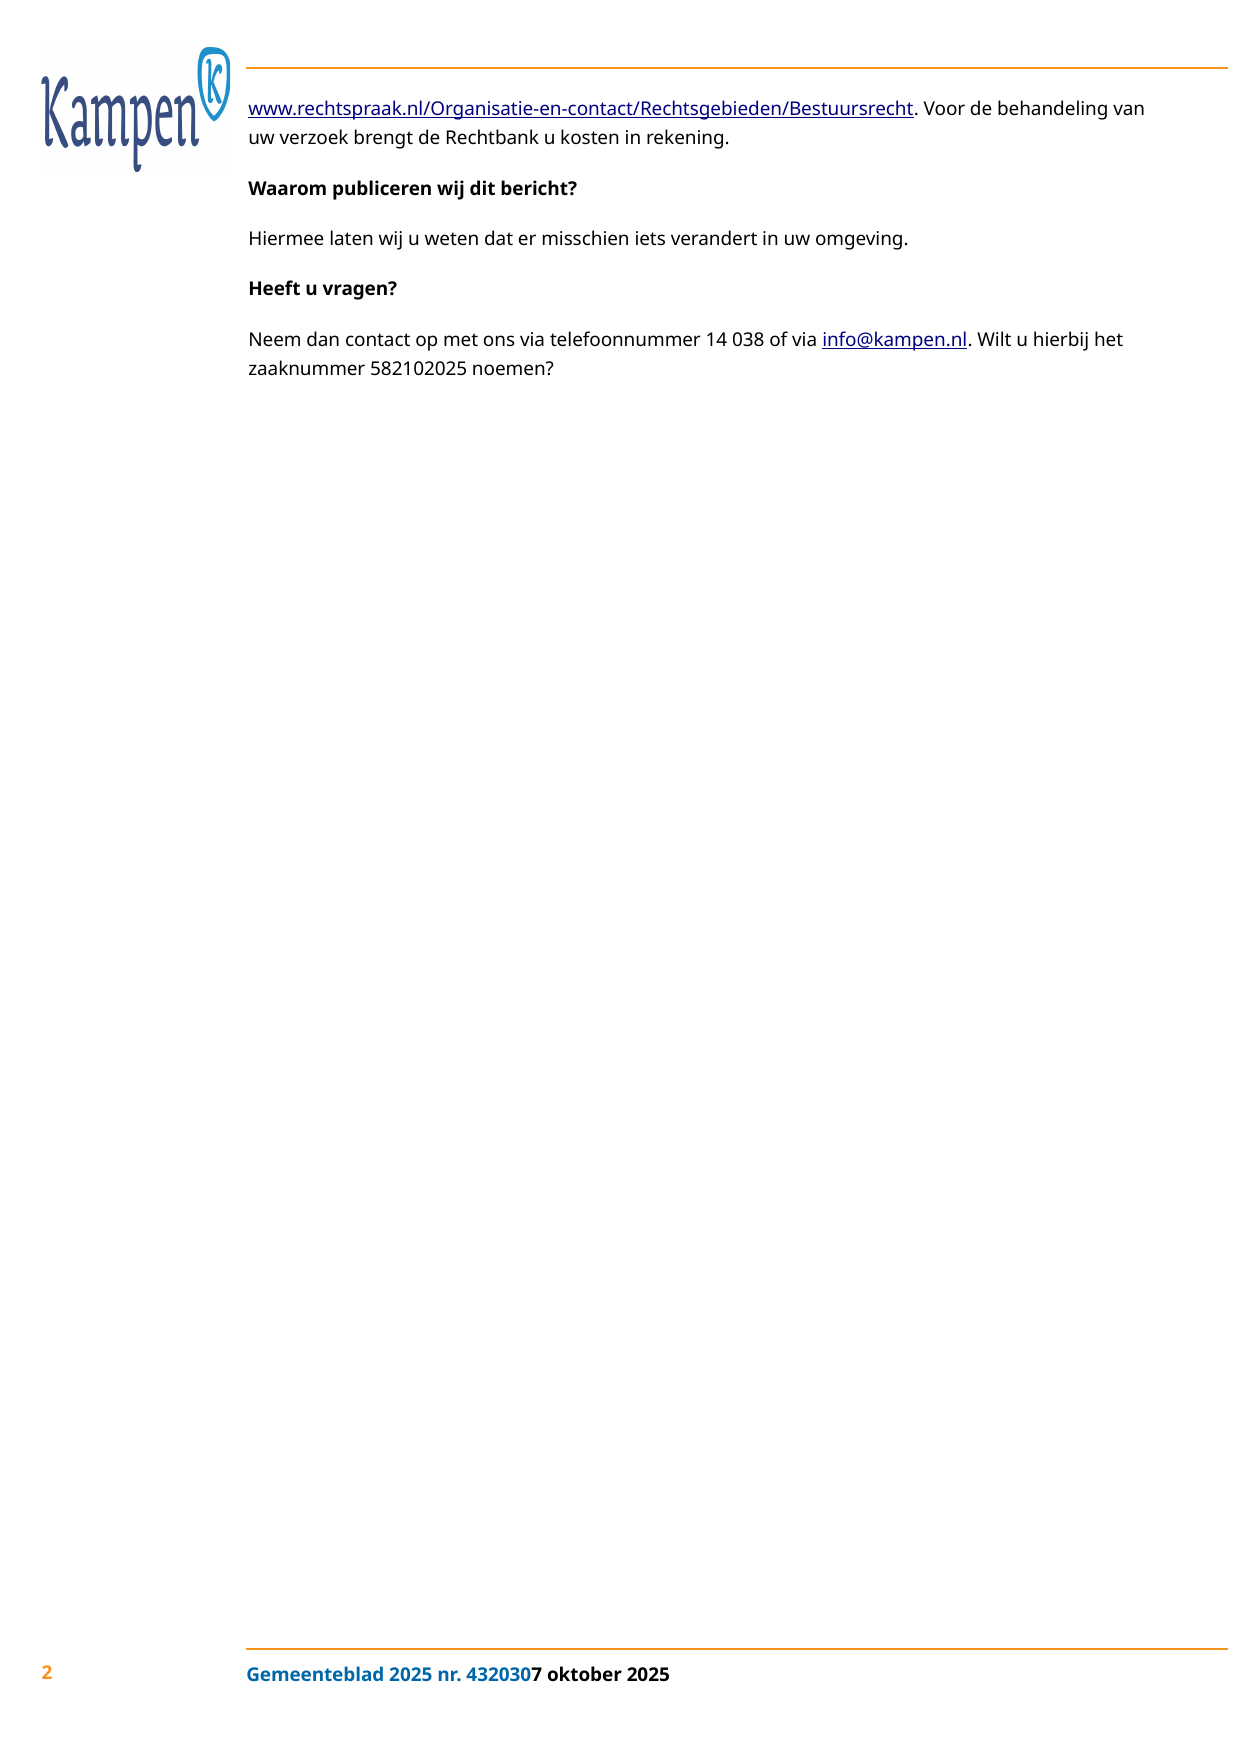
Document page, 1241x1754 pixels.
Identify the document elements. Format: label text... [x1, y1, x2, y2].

text www.rechtspraak.nl/Organisatie-en-contact/Rechtsgebieden/Bestuursrecht. Voor de behandeling van uw verzoek brengt de Rechtbank u kosten in rekening. [248, 95, 1152, 150]
text Neem dan contact op met ons via telefoonnummer 14 038 of via info@kampen.nl. Wilt u hierbij het zaaknummer 582102025 noemen? [248, 326, 1152, 381]
text Hiermee laten wij u weten dat er misschien iets verandert in uw omgeving. [248, 225, 1152, 251]
text Waarom publiceren wij dit bericht? [248, 175, 1152, 201]
text Heeft u vragen? [248, 276, 1152, 301]
picture [41, 47, 231, 172]
